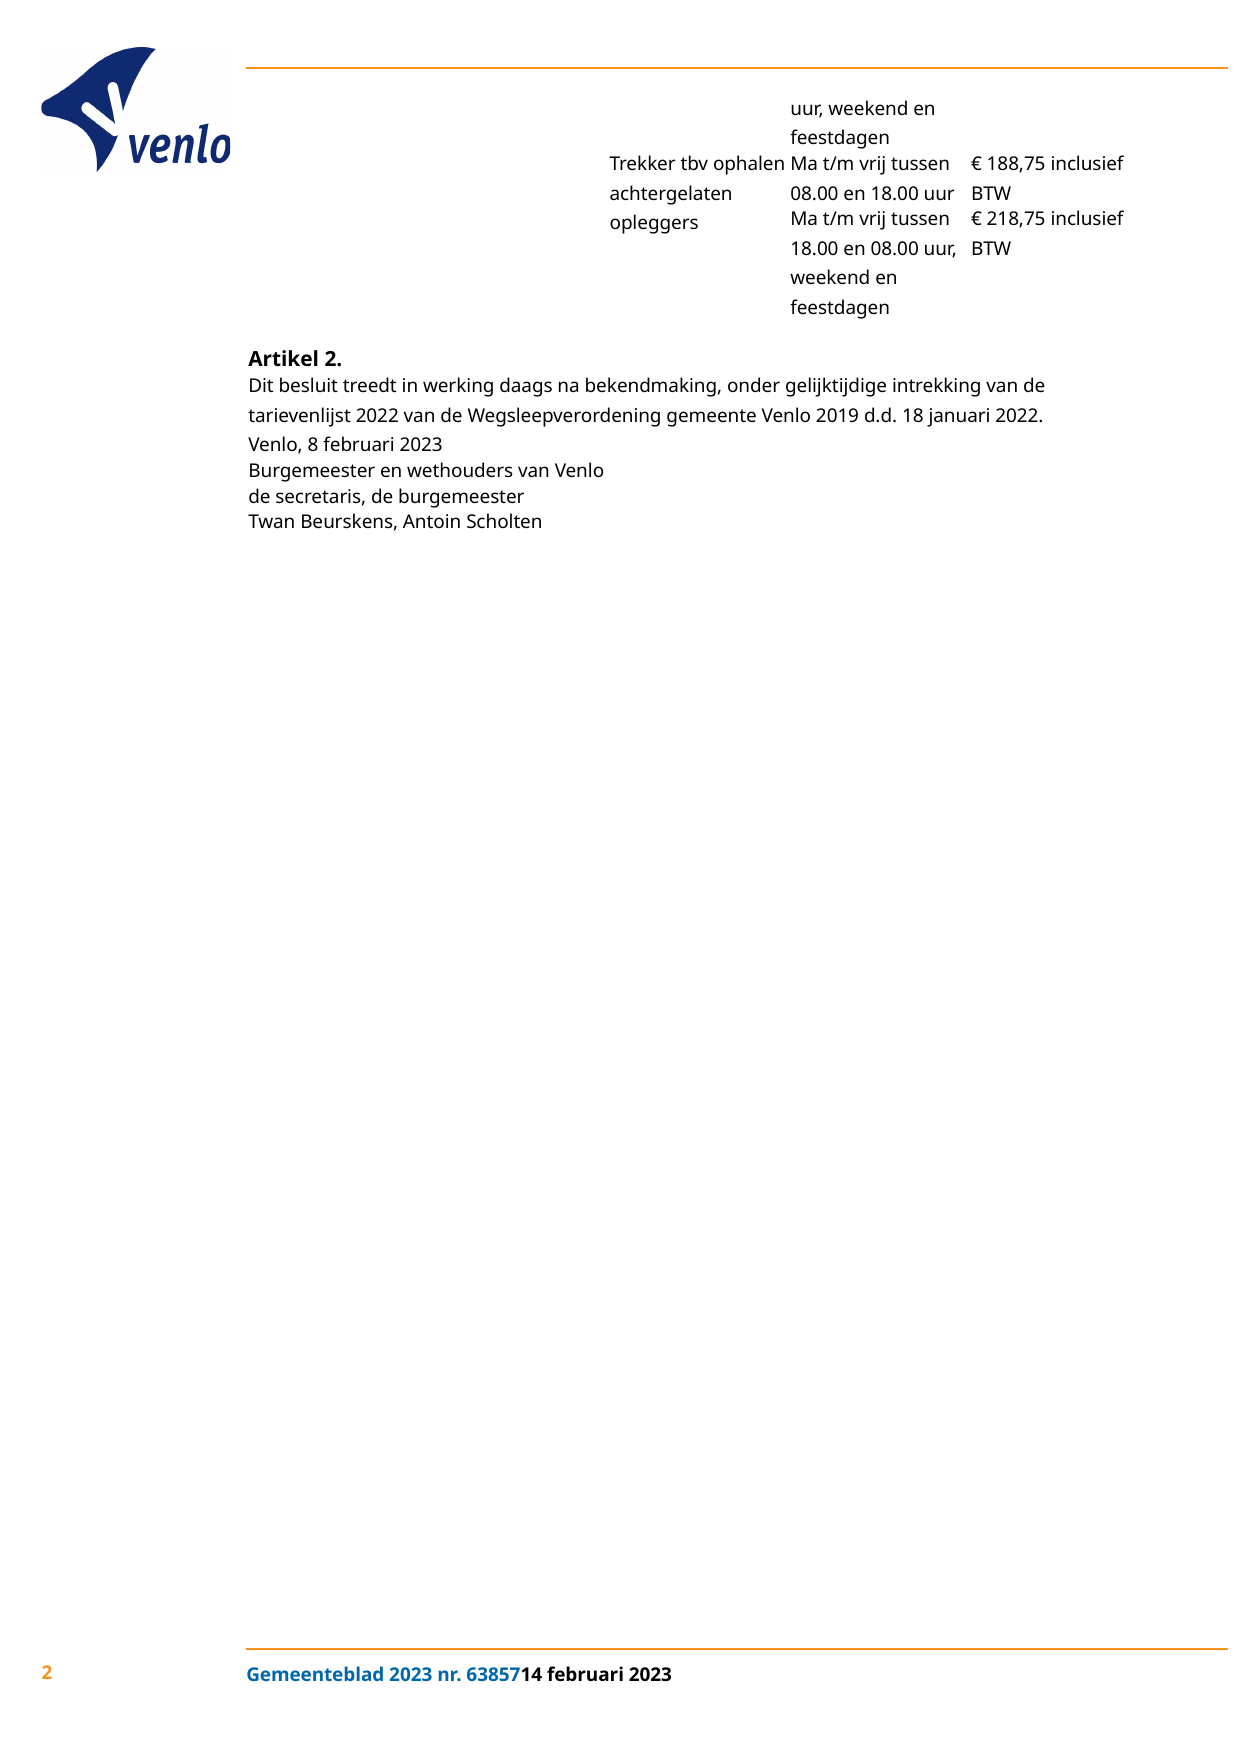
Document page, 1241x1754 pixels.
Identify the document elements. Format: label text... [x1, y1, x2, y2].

text Venlo, 8 februari 2023 [248, 432, 1152, 457]
table_cell € 188,75 inclusief BTW [971, 150, 1152, 205]
table_cell € 218,75 inclusief BTW [971, 205, 1152, 320]
table_cell [248, 150, 429, 320]
table_cell Ma t/m vrij tussen 08.00 en 18.00 uur [790, 150, 971, 205]
table_cell Trekker tbv ophalen achtergelaten opleggers [609, 150, 790, 320]
table_cell [609, 95, 790, 150]
text Twan Beurskens, Antoin Scholten [248, 509, 1152, 534]
text Artikel 2. [248, 344, 1152, 372]
text Burgemeester en wethouders van Venlo [248, 457, 1152, 483]
table_cell [248, 95, 429, 150]
text Dit besluit treedt in werking daags na bekendmaking, onder gelijktijdige intrekking van de tarievenlijst 2022 van de Wegsleepverordening gemeente Venlo 2019 d.d. 18 januari 2022. [248, 372, 1152, 428]
text de secretaris, de burgemeester [248, 483, 1152, 509]
picture [41, 47, 231, 172]
table_cell [971, 95, 1152, 150]
table_cell Ma t/m vrij tussen 18.00 en 08.00 uur, weekend en feestdagen [790, 205, 971, 320]
table_cell uur, weekend en feestdagen [790, 95, 971, 150]
table_cell [429, 95, 609, 150]
table_cell [429, 150, 609, 320]
